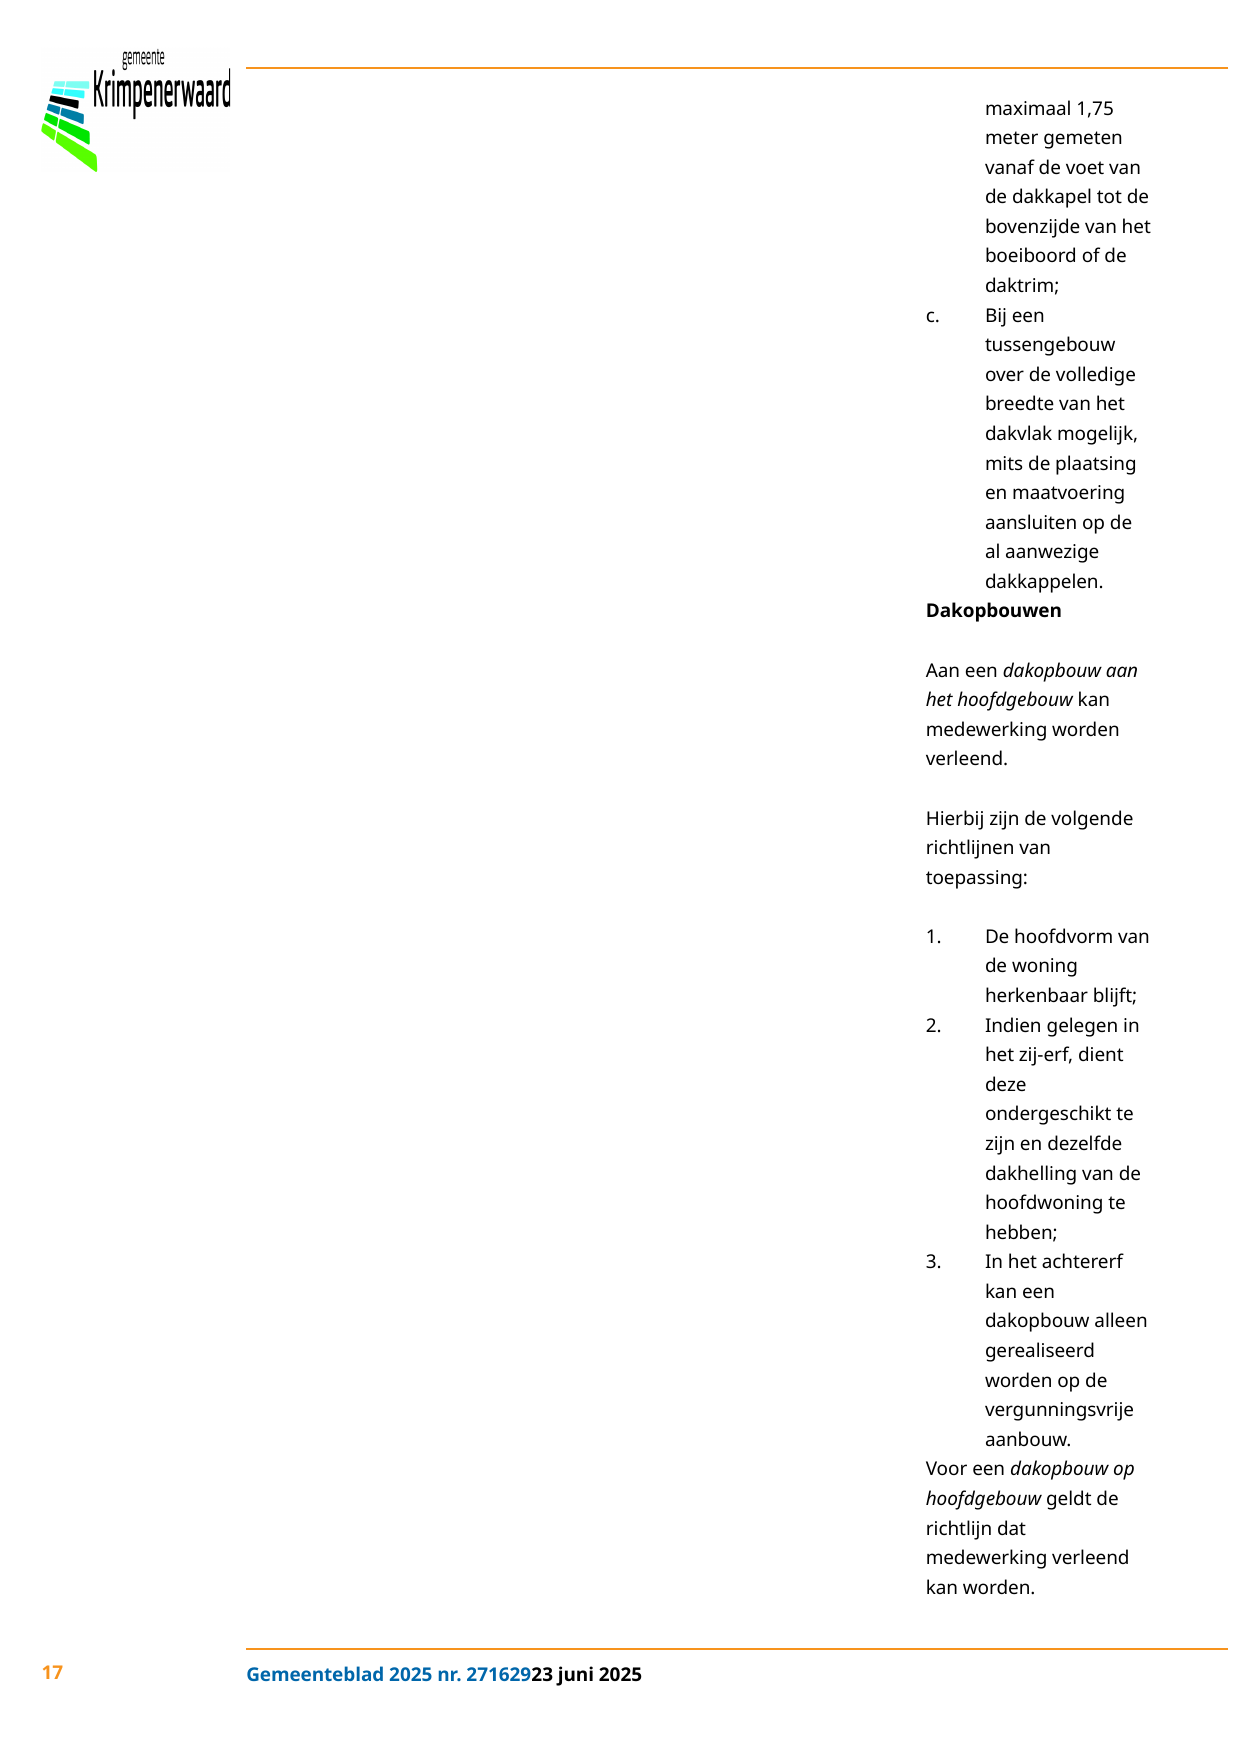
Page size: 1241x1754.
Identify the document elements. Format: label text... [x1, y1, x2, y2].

table_header [700, 95, 926, 1600]
table_header [474, 95, 700, 1600]
picture [41, 47, 231, 172]
table_header maximaal 1,75 meter gemeten vanaf de voet van de dakkapel tot de bovenzijde van het boeiboord of de daktrim; Bij een tussengebouw over de volledige breedte van het dakvlak mogelijk, mits de plaatsing en maatvoering aansluiten op de al aanwezige dakkappelen. Dakopbouwen Aan een dakopbouw aan het hoofdgebouw kan medewerking worden verleend. Hierbij zijn de volgende richtlijnen van toepassing: De hoofdvorm van de woning herkenbaar blijft; Indien gelegen in het zij-erf, dient deze ondergeschikt te zijn en dezelfde dakhelling van de hoofdwoning te hebben; In het achtererf kan een dakopbouw alleen gerealiseerd worden op de vergunningsvrije aanbouw. Voor een dakopbouw op hoofdgebouw geldt de richtlijn dat medewerking verleend kan worden. [926, 95, 1152, 1600]
table_header [248, 95, 474, 1600]
